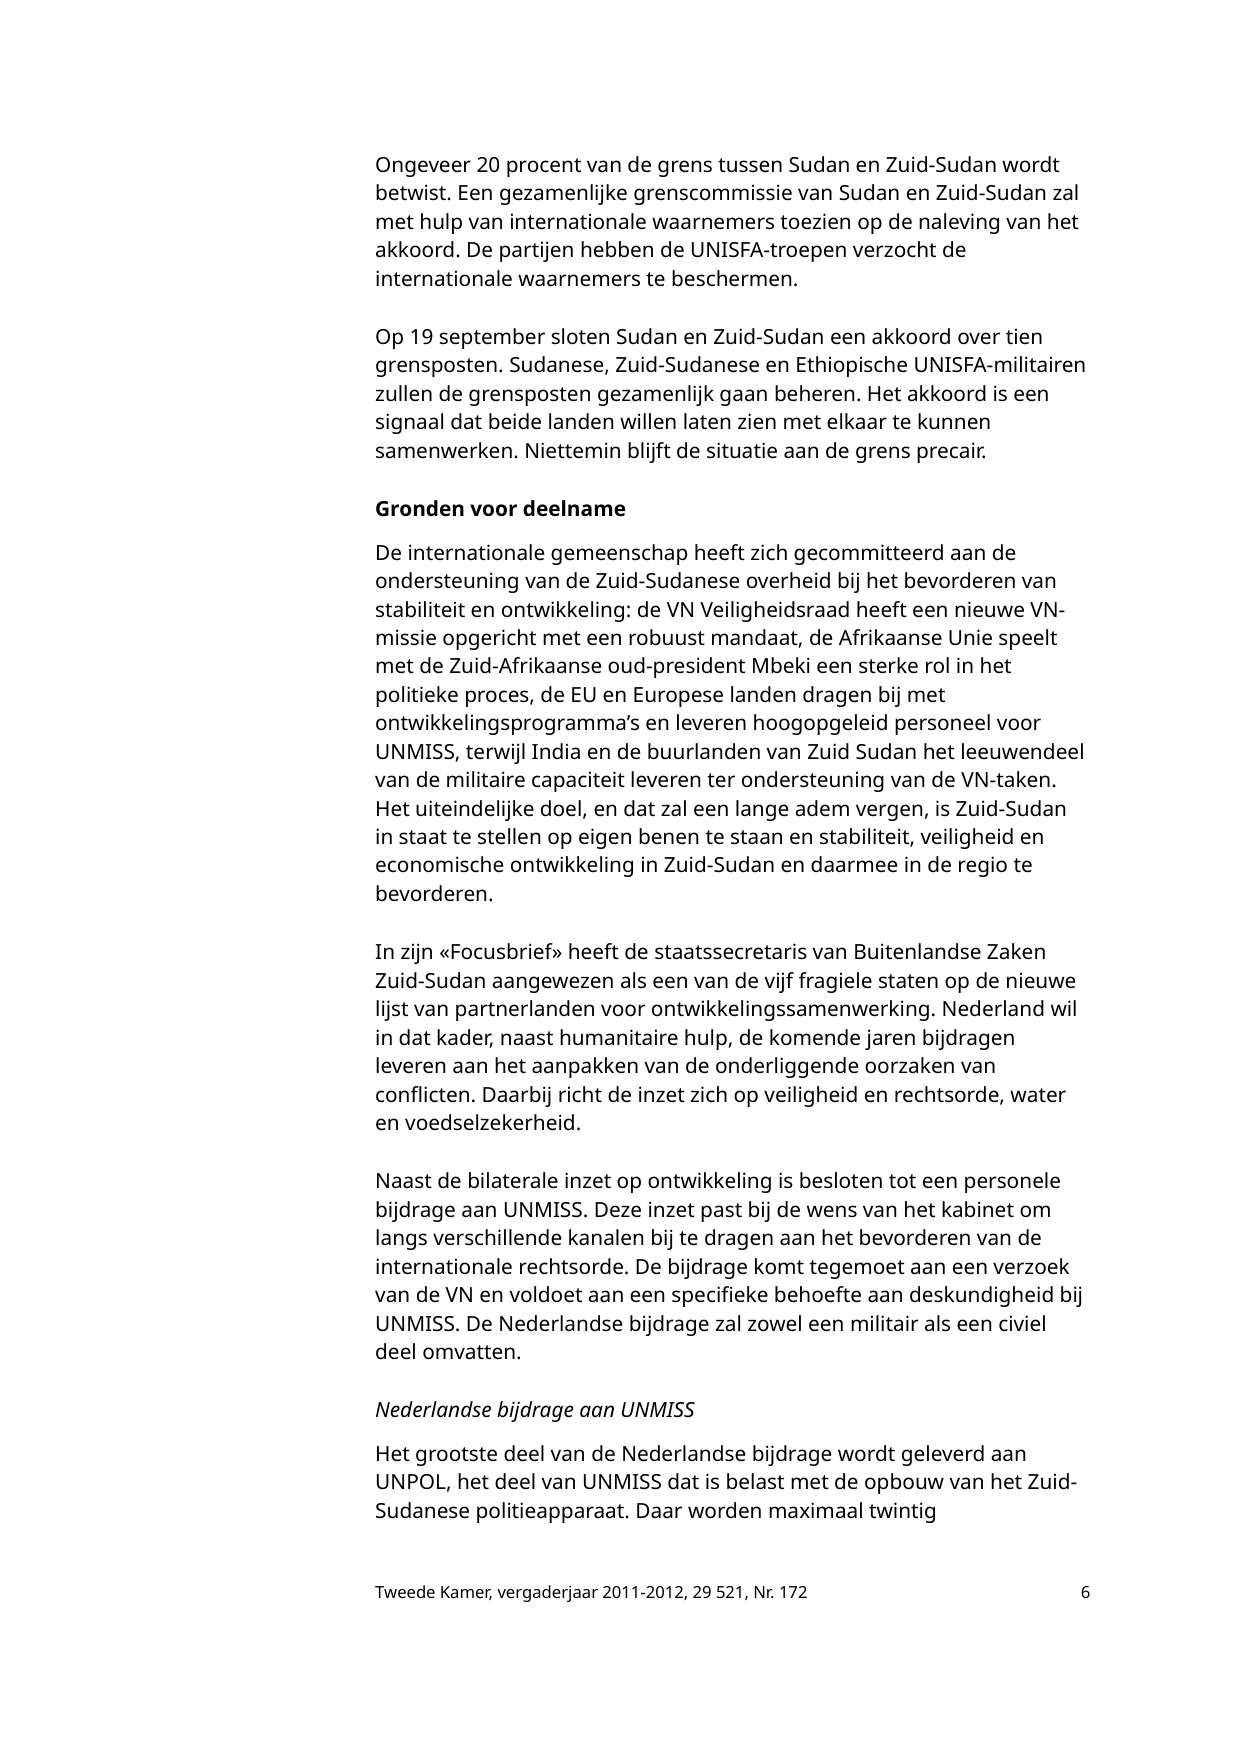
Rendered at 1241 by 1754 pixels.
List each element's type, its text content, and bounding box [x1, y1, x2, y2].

text Nederlandse bijdrage aan UNMISS [375, 1396, 1090, 1424]
text Het grootste deel van de Nederlandse bijdrage wordt geleverd aan UNPOL, het deel van UNMISS dat is belast met de opbouw van het Zuid-Sudanese politieapparaat. Daar worden maximaal twintig [375, 1439, 1090, 1524]
text In zijn «Focusbrief» heeft de staatssecretaris van Buitenlandse Zaken Zuid-Sudan aangewezen als een van de vijf fragiele staten op de nieuwe lijst van partnerlanden voor ontwikkelingssamenwerking. Nederland wil in dat kader, naast humanitaire hulp, de komende jaren bijdragen leveren aan het aanpakken van de onderliggende oorzaken van conflicten. Daarbij richt de inzet zich op veiligheid en rechtsorde, water en voedselzekerheid. [375, 937, 1090, 1137]
text Gronden voor deelname [375, 494, 1090, 523]
text De internationale gemeenschap heeft zich gecommitteerd aan de ondersteuning van de Zuid-Sudanese overheid bij het bevorderen van stabiliteit en ontwikkeling: de VN Veiligheidsraad heeft een nieuwe VN-missie opgericht met een robuust mandaat, de Afrikaanse Unie speelt met de Zuid-Afrikaanse oud-president Mbeki een sterke rol in het politieke proces, de EU en Europese landen dragen bij met ontwikkelingsprogramma’s en leveren hoogopgeleid personeel voor UNMISS, terwijl India en de buurlanden van Zuid Sudan het leeuwendeel van de militaire capaciteit leveren ter ondersteuning van de VN-taken. Het uiteindelijke doel, en dat zal een lange adem vergen, is Zuid-Sudan in staat te stellen op eigen benen te staan en stabiliteit, veiligheid en economische ontwikkeling in Zuid-Sudan en daarmee in de regio te bevorderen. [375, 538, 1090, 907]
text Op 19 september sloten Sudan en Zuid-Sudan een akkoord over tien grensposten. Sudanese, Zuid-Sudanese en Ethiopische UNISFA-militairen zullen de grensposten gezamenlijk gaan beheren. Het akkoord is een signaal dat beide landen willen laten zien met elkaar te kunnen samenwerken. Niettemin blijft de situatie aan de grens precair. [375, 322, 1090, 464]
text Naast de bilaterale inzet op ontwikkeling is besloten tot een personele bijdrage aan UNMISS. Deze inzet past bij de wens van het kabinet om langs verschillende kanalen bij te dragen aan het bevorderen van de internationale rechtsorde. De bijdrage komt tegemoet aan een verzoek van de VN en voldoet aan een specifieke behoefte aan deskundigheid bij UNMISS. De Nederlandse bijdrage zal zowel een militair als een civiel deel omvatten. [375, 1167, 1090, 1366]
text Ongeveer 20 procent van de grens tussen Sudan en Zuid-Sudan wordt betwist. Een gezamenlijke grenscommissie van Sudan en Zuid-Sudan zal met hulp van internationale waarnemers toezien op de naleving van het akkoord. De partijen hebben de UNISFA-troepen verzocht de internationale waarnemers te beschermen. [375, 150, 1090, 292]
